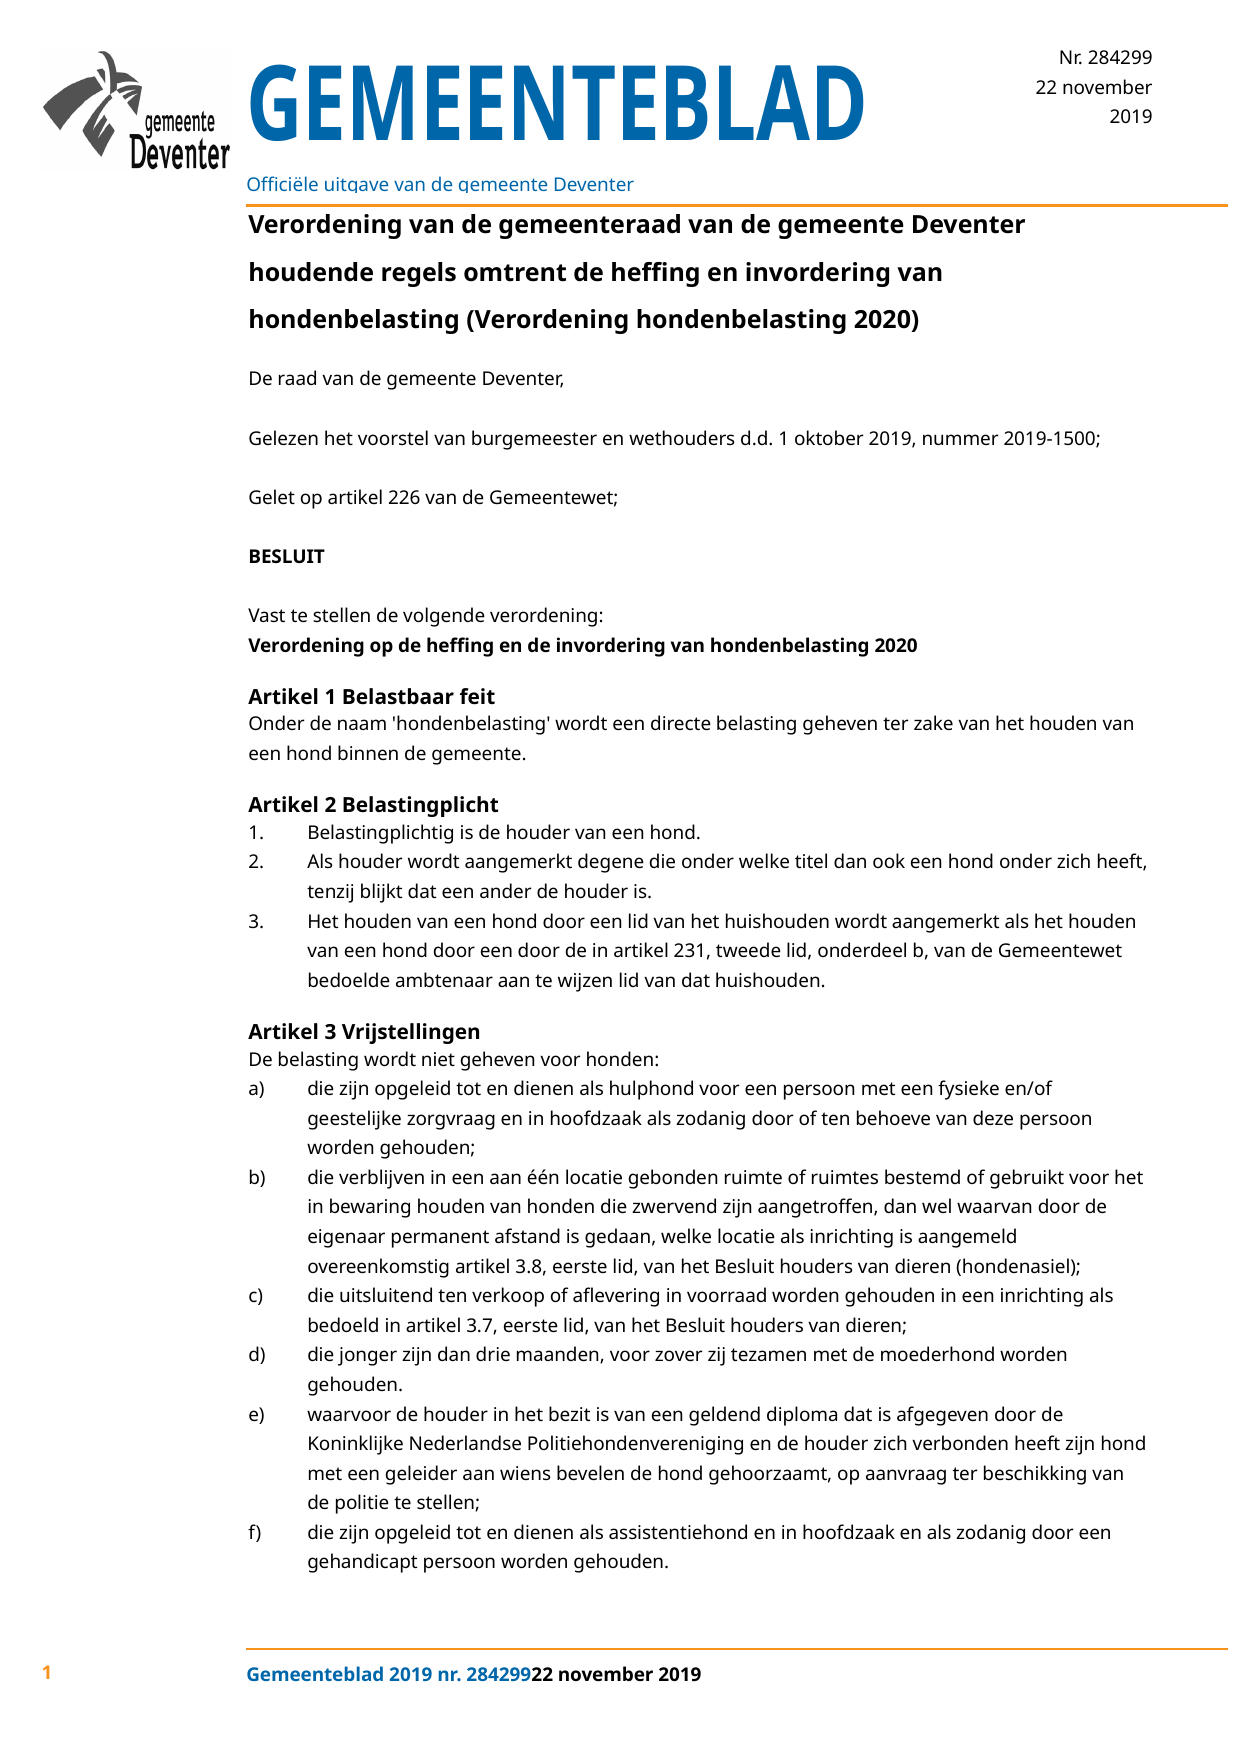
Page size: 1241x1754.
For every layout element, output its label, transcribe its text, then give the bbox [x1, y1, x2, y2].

text BESLUIT [248, 543, 1152, 569]
text Onder de naam 'hondenbelasting' wordt een directe belasting geheven ter zake van het houden van een hond binnen de gemeente. [248, 711, 1152, 766]
list die zijn opgeleid tot en dienen als hulphond voor een persoon met een fysieke en/of geestelijke zorgvraag en in hoofdzaak als zodanig door of ten behoeve van deze persoon worden gehouden; [248, 1075, 1152, 1160]
list Het houden van een hond door een lid van het huishouden wordt aangemerkt als het houden van een hond door een door de in artikel 231, tweede lid, onderdeel b, van de Gemeentewet bedoelde ambtenaar aan te wijzen lid van dat huishouden. [248, 908, 1152, 993]
text Gelet op artikel 226 van de Gemeentewet; [248, 484, 1152, 509]
list die uitsluitend ten verkoop of aflevering in voorraad worden gehouden in een inrichting als bedoeld in artikel 3.7, eerste lid, van het Besluit houders van dieren; [248, 1282, 1152, 1338]
picture [41, 47, 231, 172]
list die zijn opgeleid tot en dienen als assistentiehond en in hoofdzaak en als zodanig door een gehandicapt persoon worden gehouden. [248, 1519, 1152, 1574]
text Vast te stellen de volgende verordening: [248, 602, 1152, 628]
list Belastingplichtig is de houder van een hond. [248, 819, 1152, 845]
text De raad van de gemeente Deventer, [248, 366, 1152, 391]
list die jonger zijn dan drie maanden, voor zover zij tezamen met de moederhond worden gehouden. [248, 1342, 1152, 1397]
list Als houder wordt aangemerkt degene die onder welke titel dan ook een hond onder zich heeft, tenzij blijkt dat een ander de houder is. [248, 849, 1152, 904]
text De belasting wordt niet geheven voor honden: [248, 1046, 1152, 1072]
text Gelezen het voorstel van burgemeester en wethouders d.d. 1 oktober 2019, nummer 2019-1500; [248, 425, 1152, 450]
list waarvoor de houder in het bezit is van een geldend diploma dat is afgegeven door de Koninklijke Nederlandse Politiehondenvereniging en de houder zich verbonden heeft zijn hond met een geleider aan wiens bevelen de hond gehoorzaamt, op aanvraag ter beschikking van de politie te stellen; [248, 1401, 1152, 1515]
text Verordening van de gemeenteraad van de gemeente Deventer houdende regels omtrent de heffing en invordering van hondenbelasting (Verordening hondenbelasting 2020) [248, 207, 1152, 336]
list die verblijven in een aan één locatie gebonden ruimte of ruimtes bestemd of gebruikt voor het in bewaring houden van honden die zwervend zijn aangetroffen, dan wel waarvan door de eigenaar permanent afstand is gedaan, welke locatie als inrichting is aangemeld overeenkomstig artikel 3.8, eerste lid, van het Besluit houders van dieren (hondenasiel); [248, 1164, 1152, 1279]
text Artikel 1 Belastbaar feit [248, 682, 1152, 711]
text Artikel 2 Belastingplicht [248, 791, 1152, 819]
text Verordening op de heffing en de invordering van hondenbelasting 2020 [248, 632, 1152, 657]
text Artikel 3 Vrijstellingen [248, 1017, 1152, 1046]
